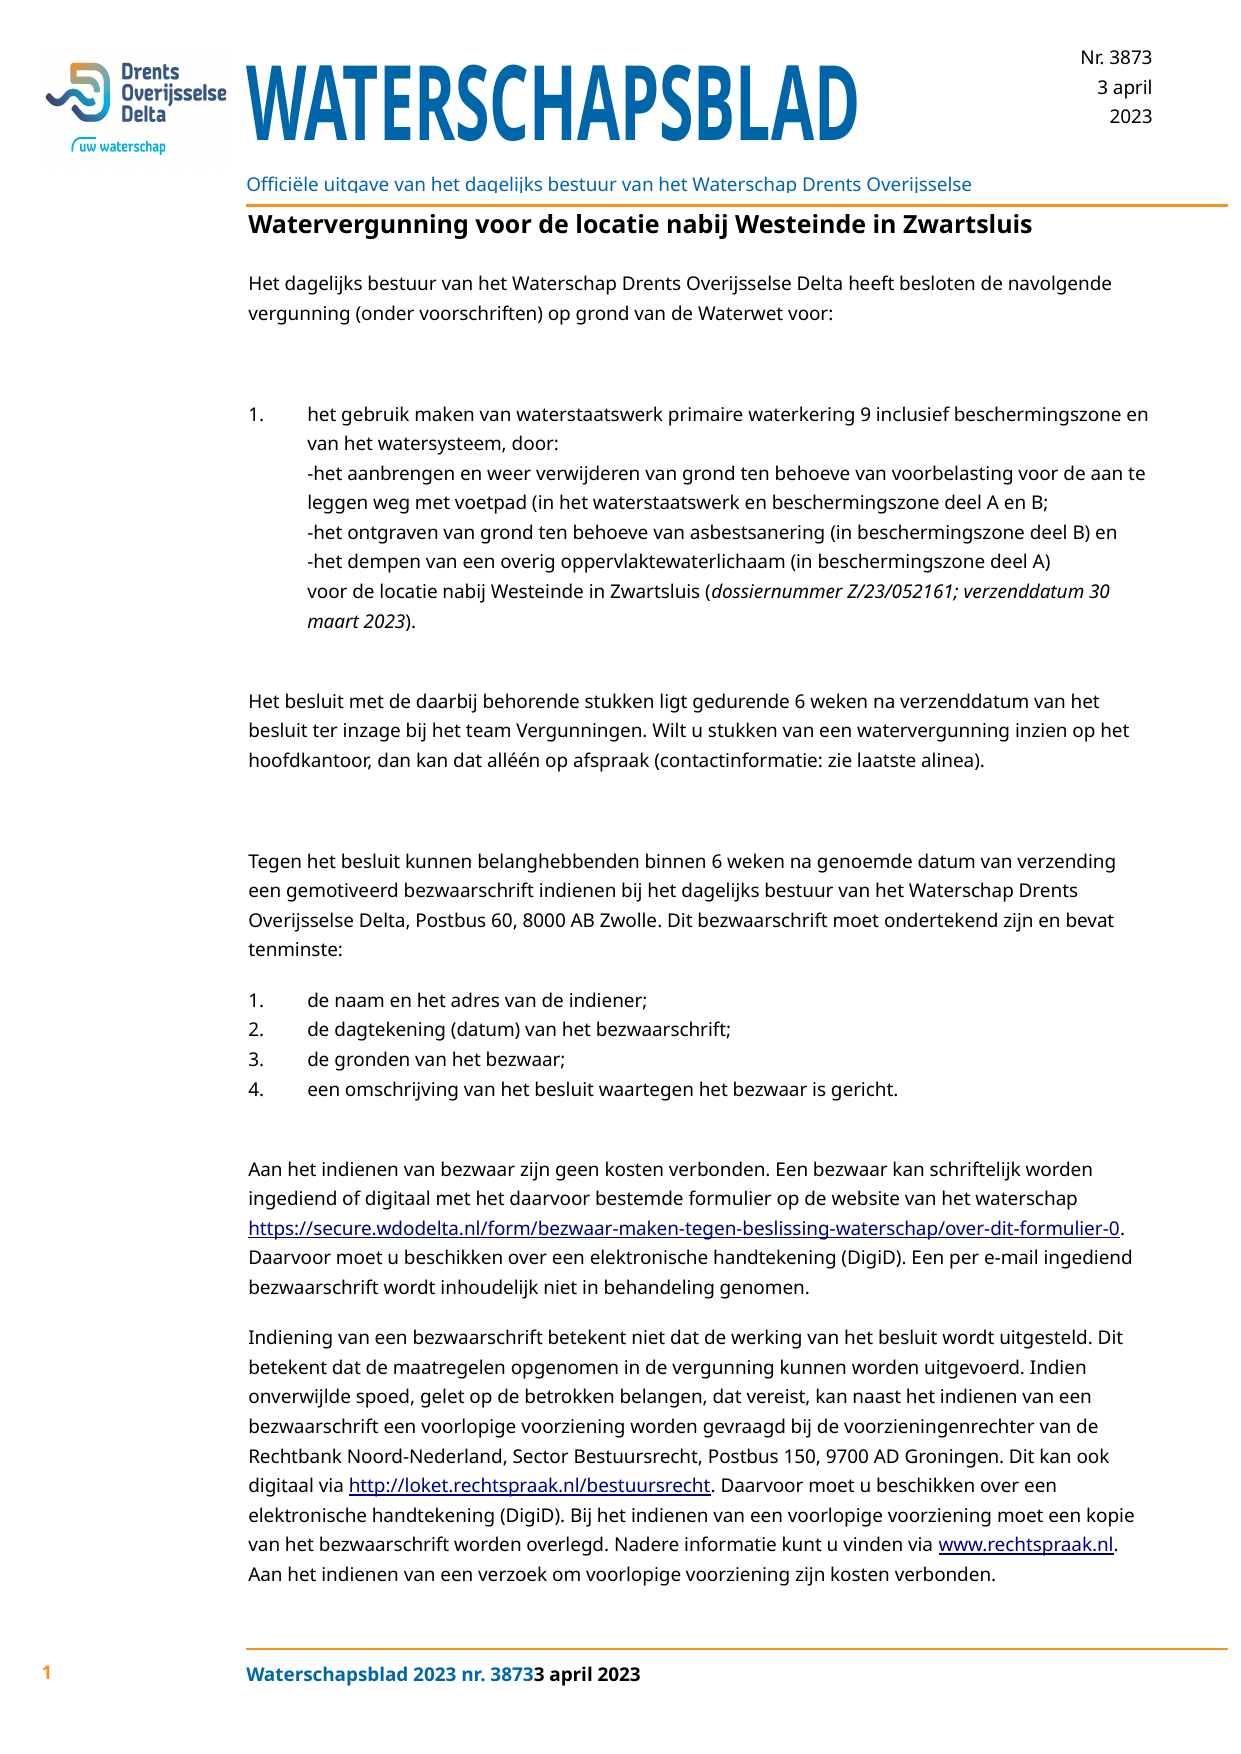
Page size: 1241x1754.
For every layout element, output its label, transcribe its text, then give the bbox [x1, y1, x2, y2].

list -het ontgraven van grond ten behoeve van asbestsanering (in beschermingszone deel B) en [248, 519, 1152, 545]
text Tegen het besluit kunnen belanghebbenden binnen 6 weken na genoemde datum van verzending een gemotiveerd bezwaarschrift indienen bij het dagelijks bestuur van het Waterschap Drents Overijsselse Delta, Postbus 60, 8000 AB Zwolle. Dit bezwaarschrift moet ondertekend zijn en bevat tenminste: [248, 848, 1152, 962]
text Indiening van een bezwaarschrift betekent niet dat de werking van het besluit wordt uitgesteld. Dit betekent dat de maatregelen opgenomen in de vergunning kunnen worden uitgevoerd. Indien onverwijlde spoed, gelet op de betrokken belangen, dat vereist, kan naast het indienen van een bezwaarschrift een voorlopige voorziening worden gevraagd bij de voorzieningenrechter van de Rechtbank Noord-Nederland, Sector Bestuursrecht, Postbus 150, 9700 AD Groningen. Dit kan ook digitaal via http://loket.rechtspraak.nl/bestuursrecht. Daarvoor moet u beschikken over een elektronische handtekening (DigiD). Bij het indienen van een voorlopige voorziening moet een kopie van het bezwaarschrift worden overlegd. Nadere informatie kunt u vinden via www.rechtspraak.nl. Aan het indienen van een verzoek om voorlopige voorziening zijn kosten verbonden. [248, 1324, 1152, 1587]
text Het dagelijks bestuur van het Waterschap Drents Overijsselse Delta heeft besloten de navolgende vergunning (onder voorschriften) op grond van de Waterwet voor: [248, 270, 1152, 326]
text Het besluit met de daarbij behorende stukken ligt gedurende 6 weken na verzenddatum van het besluit ter inzage bij het team Vergunningen. Wilt u stukken van een watervergunning inzien op het hoofdkantoor, dan kan dat alléén op afspraak (contactinformatie: zie laatste alinea). [248, 688, 1152, 773]
list de dagtekening (datum) van het bezwaarschrift; [248, 1017, 1152, 1042]
text Aan het indienen van bezwaar zijn geen kosten verbonden. Een bezwaar kan schriftelijk worden ingediend of digitaal met het daarvoor bestemde formulier op de website van het waterschap https://secure.wdodelta.nl/form/bezwaar-maken-tegen-beslissing-waterschap/over-dit-formulier-0. Daarvoor moet u beschikken over een elektronische handtekening (DigiD). Een per e-mail ingediend bezwaarschrift wordt inhoudelijk niet in behandeling genomen. [248, 1156, 1152, 1300]
list de gronden van het bezwaar; [248, 1046, 1152, 1072]
list de naam en het adres van de indiener; [248, 987, 1152, 1013]
picture [41, 47, 231, 172]
list een omschrijving van het besluit waartegen het bezwaar is gericht. [248, 1076, 1152, 1101]
list -het aanbrengen en weer verwijderen van grond ten behoeve van voorbelasting voor de aan te leggen weg met voetpad (in het waterstaatswerk en beschermingszone deel A en B; [248, 460, 1152, 515]
list -het dempen van een overig oppervlaktewaterlichaam (in beschermingszone deel A) [248, 549, 1152, 574]
list het gebruik maken van waterstaatswerk primaire waterkering 9 inclusief beschermingszone en van het watersysteem, door: [248, 401, 1152, 456]
list voor de locatie nabij Westeinde in Zwartsluis (dossiernummer Z/23/052161; verzenddatum 30 maart 2023). [248, 578, 1152, 633]
text Watervergunning voor de locatie nabij Westeinde in Zwartsluis [248, 207, 1152, 241]
